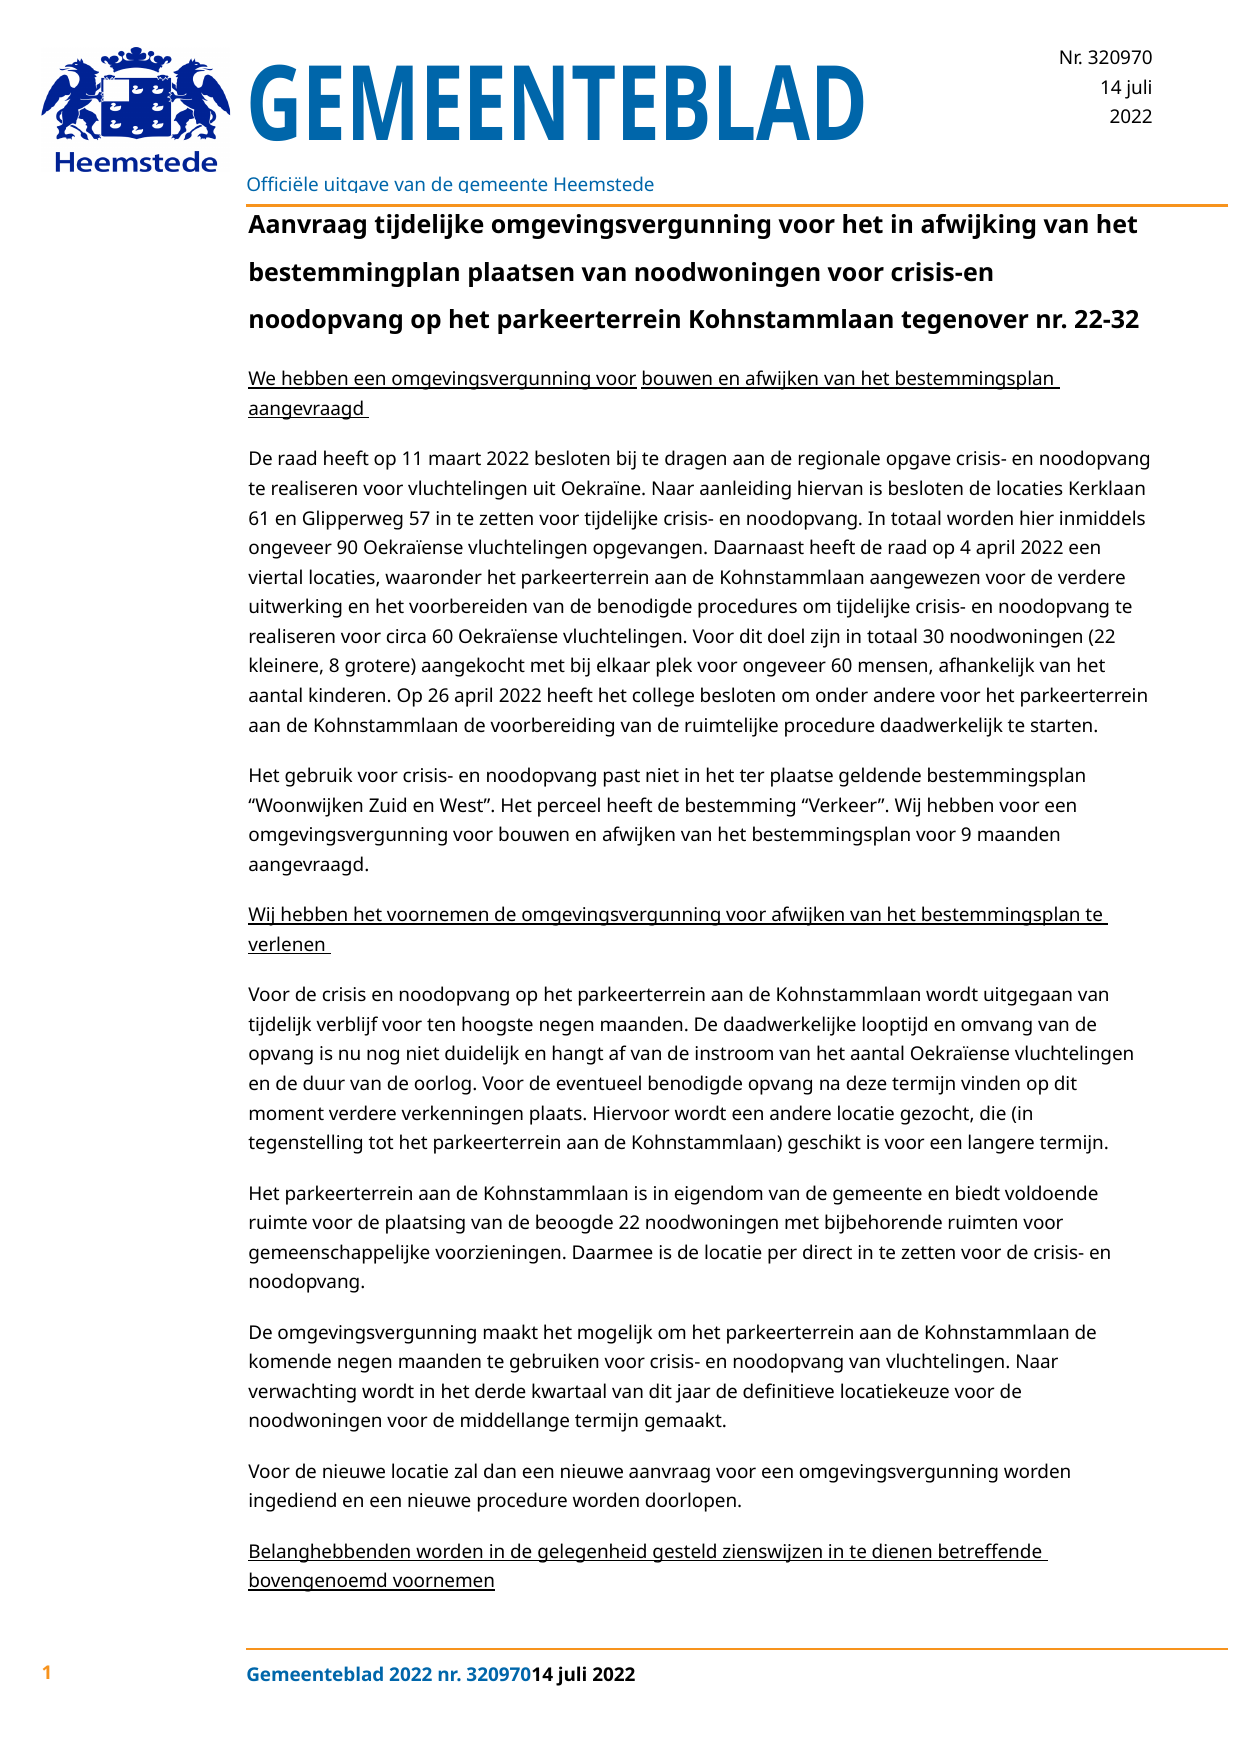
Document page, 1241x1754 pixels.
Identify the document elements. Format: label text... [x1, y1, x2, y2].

text De omgevingsvergunning maakt het mogelijk om het parkeerterrein aan de Kohnstammlaan de komende negen maanden te gebruiken voor crisis- en noodopvang van vluchtelingen. Naar verwachting wordt in het derde kwartaal van dit jaar de definitieve locatiekeuze voor de noodwoningen voor de middellange termijn gemaakt. [248, 1319, 1152, 1433]
text Voor de crisis en noodopvang op het parkeerterrein aan de Kohnstammlaan wordt uitgegaan van tijdelijk verblijf voor ten hoogste negen maanden. De daadwerkelijke looptijd en omvang van de opvang is nu nog niet duidelijk en hangt af van de instroom van het aantal Oekraïense vluchtelingen en de duur van de oorlog. Voor de eventueel benodigde opvang na deze termijn vinden op dit moment verdere verkenningen plaats. Hiervoor wordt een andere locatie gezocht, die (in tegenstelling tot het parkeerterrein aan de Kohnstammlaan) geschikt is voor een langere termijn. [248, 981, 1152, 1155]
text We hebben een omgevingsvergunning voor bouwen en afwijken van het bestemmingsplan aangevraagd [248, 366, 1152, 421]
picture [41, 47, 231, 172]
text De raad heeft op 11 maart 2022 besloten bij te dragen aan de regionale opgave crisis- en noodopvang te realiseren voor vluchtelingen uit Oekraïne. Naar aanleiding hiervan is besloten de locaties Kerklaan 61 en Glipperweg 57 in te zetten voor tijdelijke crisis- en noodopvang. In totaal worden hier inmiddels ongeveer 90 Oekraïense vluchtelingen opgevangen. Daarnaast heeft de raad op 4 april 2022 een viertal locaties, waaronder het parkeerterrein aan de Kohnstammlaan aangewezen voor de verdere uitwerking en het voorbereiden van de benodigde procedures om tijdelijke crisis- en noodopvang te realiseren voor circa 60 Oekraïense vluchtelingen. Voor dit doel zijn in totaal 30 noodwoningen (22 kleinere, 8 grotere) aangekocht met bij elkaar plek voor ongeveer 60 mensen, afhankelijk van het aantal kinderen. Op 26 april 2022 heeft het college besloten om onder andere voor het parkeerterrein aan de Kohnstammlaan de voorbereiding van de ruimtelijke procedure daadwerkelijk te starten. [248, 446, 1152, 737]
text Voor de nieuwe locatie zal dan een nieuwe aanvraag voor een omgevingsvergunning worden ingediend en een nieuwe procedure worden doorlopen. [248, 1458, 1152, 1513]
text Belanghebbenden worden in de gelegenheid gesteld zienswijzen in te dienen betreffende bovengenoemd voornemen [248, 1538, 1152, 1593]
text Het gebruik voor crisis- en noodopvang past niet in het ter plaatse geldende bestemmingsplan “Woonwijken Zuid en West”. Het perceel heeft de bestemming “Verkeer”. Wij hebben voor een omgevingsvergunning voor bouwen en afwijken van het bestemmingsplan voor 9 maanden aangevraagd. [248, 762, 1152, 877]
text Wij hebben het voornemen de omgevingsvergunning voor afwijken van het bestemmingsplan te verlenen [248, 901, 1152, 957]
text Aanvraag tijdelijke omgevingsvergunning voor het in afwijking van het bestemmingplan plaatsen van noodwoningen voor crisis-en noodopvang op het parkeerterrein Kohnstammlaan tegenover nr. 22-32 [248, 207, 1152, 336]
text Het parkeerterrein aan de Kohnstammlaan is in eigendom van de gemeente en biedt voldoende ruimte voor de plaatsing van de beoogde 22 noodwoningen met bijbehorende ruimten voor gemeenschappelijke voorzieningen. Daarmee is de locatie per direct in te zetten voor de crisis- en noodopvang. [248, 1180, 1152, 1294]
